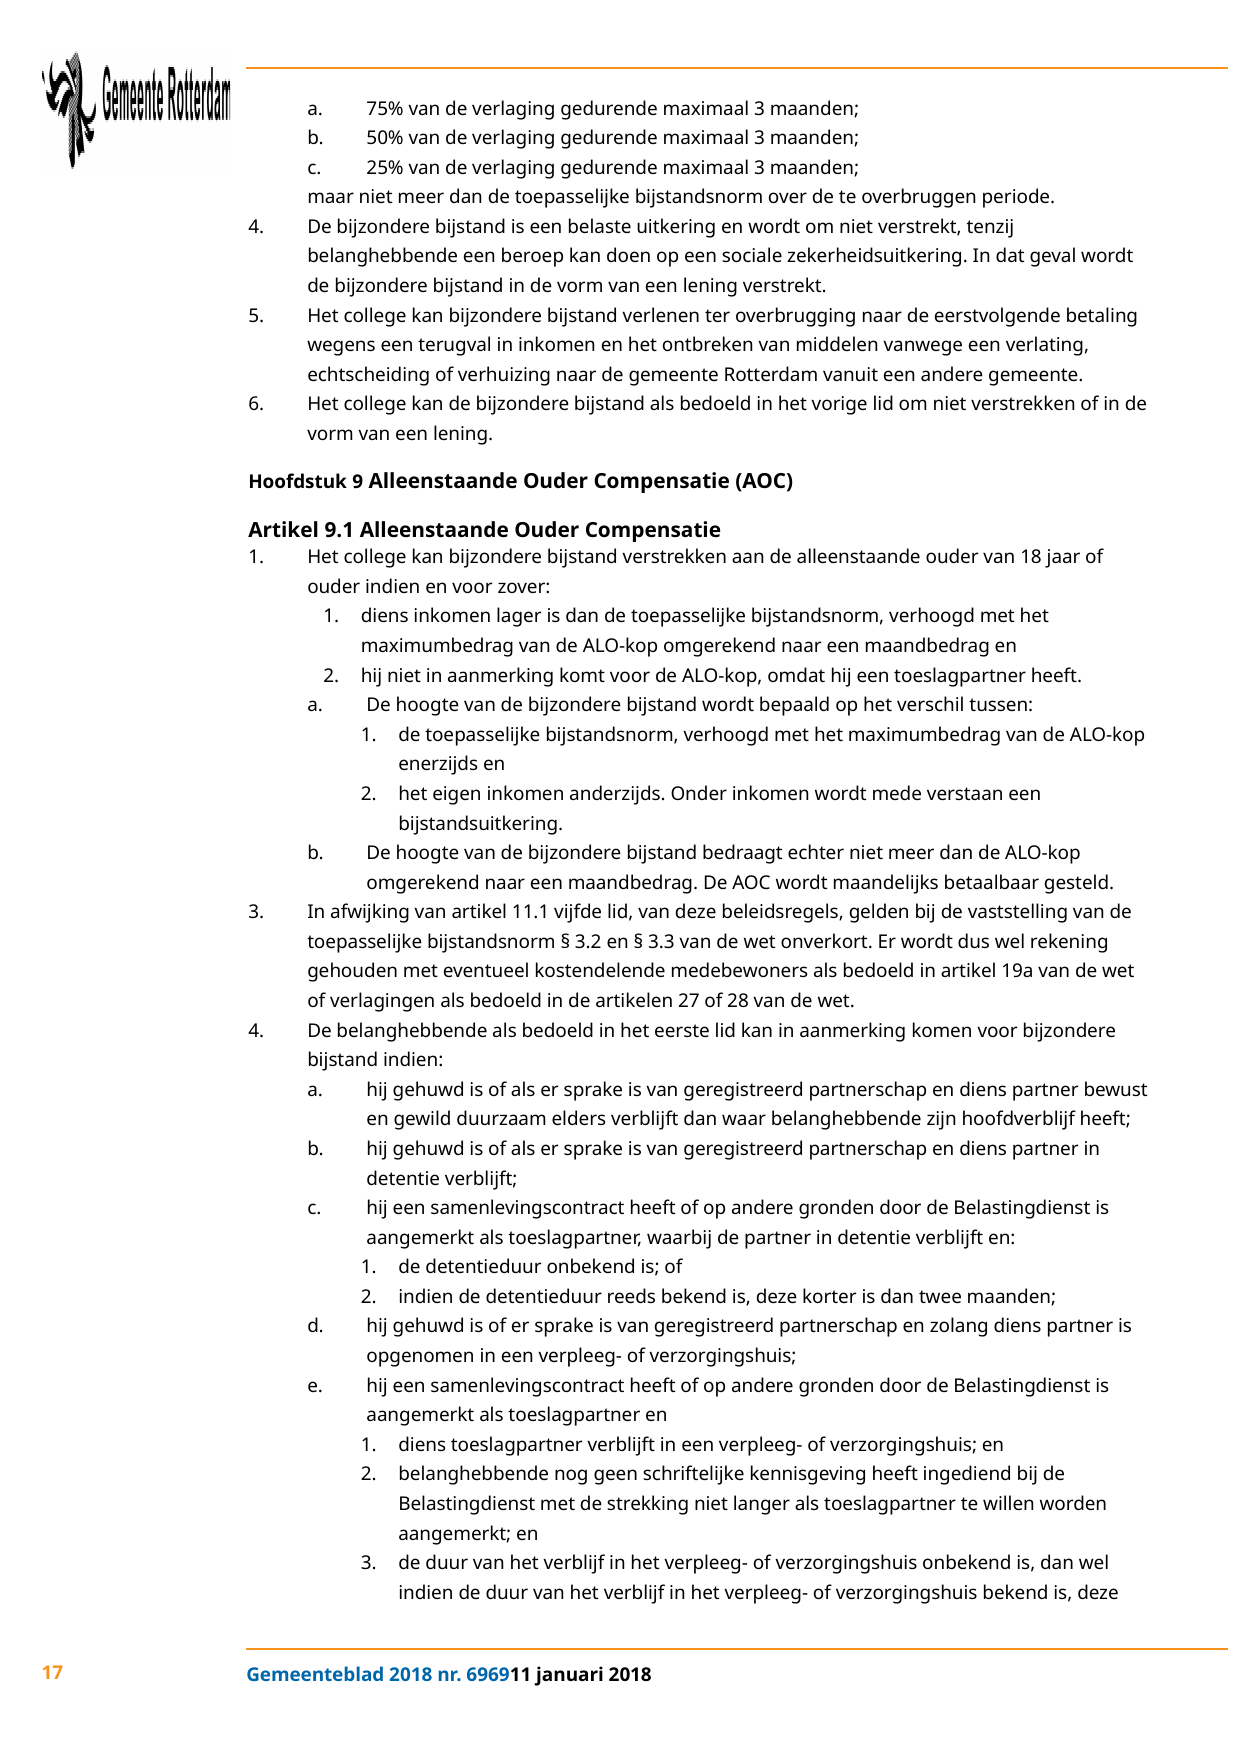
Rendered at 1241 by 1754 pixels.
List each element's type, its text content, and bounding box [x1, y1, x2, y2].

list de toepasselijke bijstandsnorm, verhoogd met het maximumbedrag van de ALO-kop enerzijds en [361, 721, 1152, 776]
list Het college kan de bijzondere bijstand als bedoeld in het vorige lid om niet verstrekken of in de vorm van een lening. [248, 391, 1152, 446]
list 50% van de verlaging gedurende maximaal 3 maanden; [307, 124, 1152, 150]
list Het college kan bijzondere bijstand verstrekken aan de alleenstaande ouder van 18 jaar of ouder indien en voor zover: [248, 543, 1152, 599]
list De hoogte van de bijzondere bijstand bedraagt echter niet meer dan de ALO-kop omgerekend naar een maandbedrag. De AOC wordt maandelijks betaalbaar gesteld. [307, 839, 1152, 895]
list hij niet in aanmerking komt voor de ALO-kop, omdat hij een toeslagpartner heeft. [323, 662, 1152, 688]
list In afwijking van artikel 11.1 vijfde lid, van deze beleidsregels, gelden bij de vaststelling van de toepasselijke bijstandsnorm § 3.2 en § 3.3 van de wet onverkort. Er wordt dus wel rekening gehouden met eventueel kostendelende medebewoners als bedoeld in artikel 19a van de wet of verlagingen als bedoeld in de artikelen 27 of 28 van de wet. [248, 898, 1152, 1013]
list diens toeslagpartner verblijft in een verpleeg- of verzorgingshuis; en [361, 1431, 1152, 1457]
list hij een samenlevingscontract heeft of op andere gronden door de Belastingdienst is aangemerkt als toeslagpartner, waarbij de partner in detentie verblijft en: [307, 1194, 1152, 1250]
list 75% van de verlaging gedurende maximaal 3 maanden; [307, 95, 1152, 121]
list de duur van het verblijf in het verpleeg- of verzorgingshuis onbekend is, dan wel indien de duur van het verblijf in het verpleeg- of verzorgingshuis bekend is, deze [361, 1549, 1152, 1605]
list maar niet meer dan de toepasselijke bijstandsnorm over de te overbruggen periode. [248, 183, 1152, 209]
list De belanghebbende als bedoeld in het eerste lid kan in aanmerking komen voor bijzondere bijstand indien: [248, 1017, 1152, 1072]
list hij gehuwd is of als er sprake is van geregistreerd partnerschap en diens partner bewust en gewild duurzaam elders verblijft dan waar belanghebbende zijn hoofdverblijf heeft; [307, 1076, 1152, 1131]
picture [41, 47, 231, 172]
list De hoogte van de bijzondere bijstand wordt bepaald op het verschil tussen: [307, 691, 1152, 717]
text Hoofdstuk 9 Alleenstaande Ouder Compensatie (AOC) [248, 466, 1152, 494]
list diens inkomen lager is dan de toepasselijke bijstandsnorm, verhoogd met het maximumbedrag van de ALO-kop omgerekend naar een maandbedrag en [323, 603, 1152, 658]
list hij gehuwd is of er sprake is van geregistreerd partnerschap en zolang diens partner is opgenomen in een verpleeg- of verzorgingshuis; [307, 1313, 1152, 1368]
list hij een samenlevingscontract heeft of op andere gronden door de Belastingdienst is aangemerkt als toeslagpartner en [307, 1372, 1152, 1427]
list Het college kan bijzondere bijstand verlenen ter overbrugging naar de eerstvolgende betaling wegens een terugval in inkomen en het ontbreken van middelen vanwege een verlating, echtscheiding of verhuizing naar de gemeente Rotterdam vanuit een andere gemeente. [248, 302, 1152, 387]
list het eigen inkomen anderzijds. Onder inkomen wordt mede verstaan een bijstandsuitkering. [361, 780, 1152, 836]
list de detentieduur onbekend is; of [361, 1253, 1152, 1279]
list 25% van de verlaging gedurende maximaal 3 maanden; [307, 154, 1152, 180]
text Artikel 9.1 Alleenstaande Ouder Compensatie [248, 515, 1152, 543]
list hij gehuwd is of als er sprake is van geregistreerd partnerschap en diens partner in detentie verblijft; [307, 1135, 1152, 1191]
list belanghebbende nog geen schriftelijke kennisgeving heeft ingediend bij de Belastingdienst met de strekking niet langer als toeslagpartner te willen worden aangemerkt; en [361, 1461, 1152, 1546]
list De bijzondere bijstand is een belaste uitkering en wordt om niet verstrekt, tenzij belanghebbende een beroep kan doen op een sociale zekerheidsuitkering. In dat geval wordt de bijzondere bijstand in de vorm van een lening verstrekt. [248, 213, 1152, 298]
list indien de detentieduur reeds bekend is, deze korter is dan twee maanden; [361, 1283, 1152, 1309]
